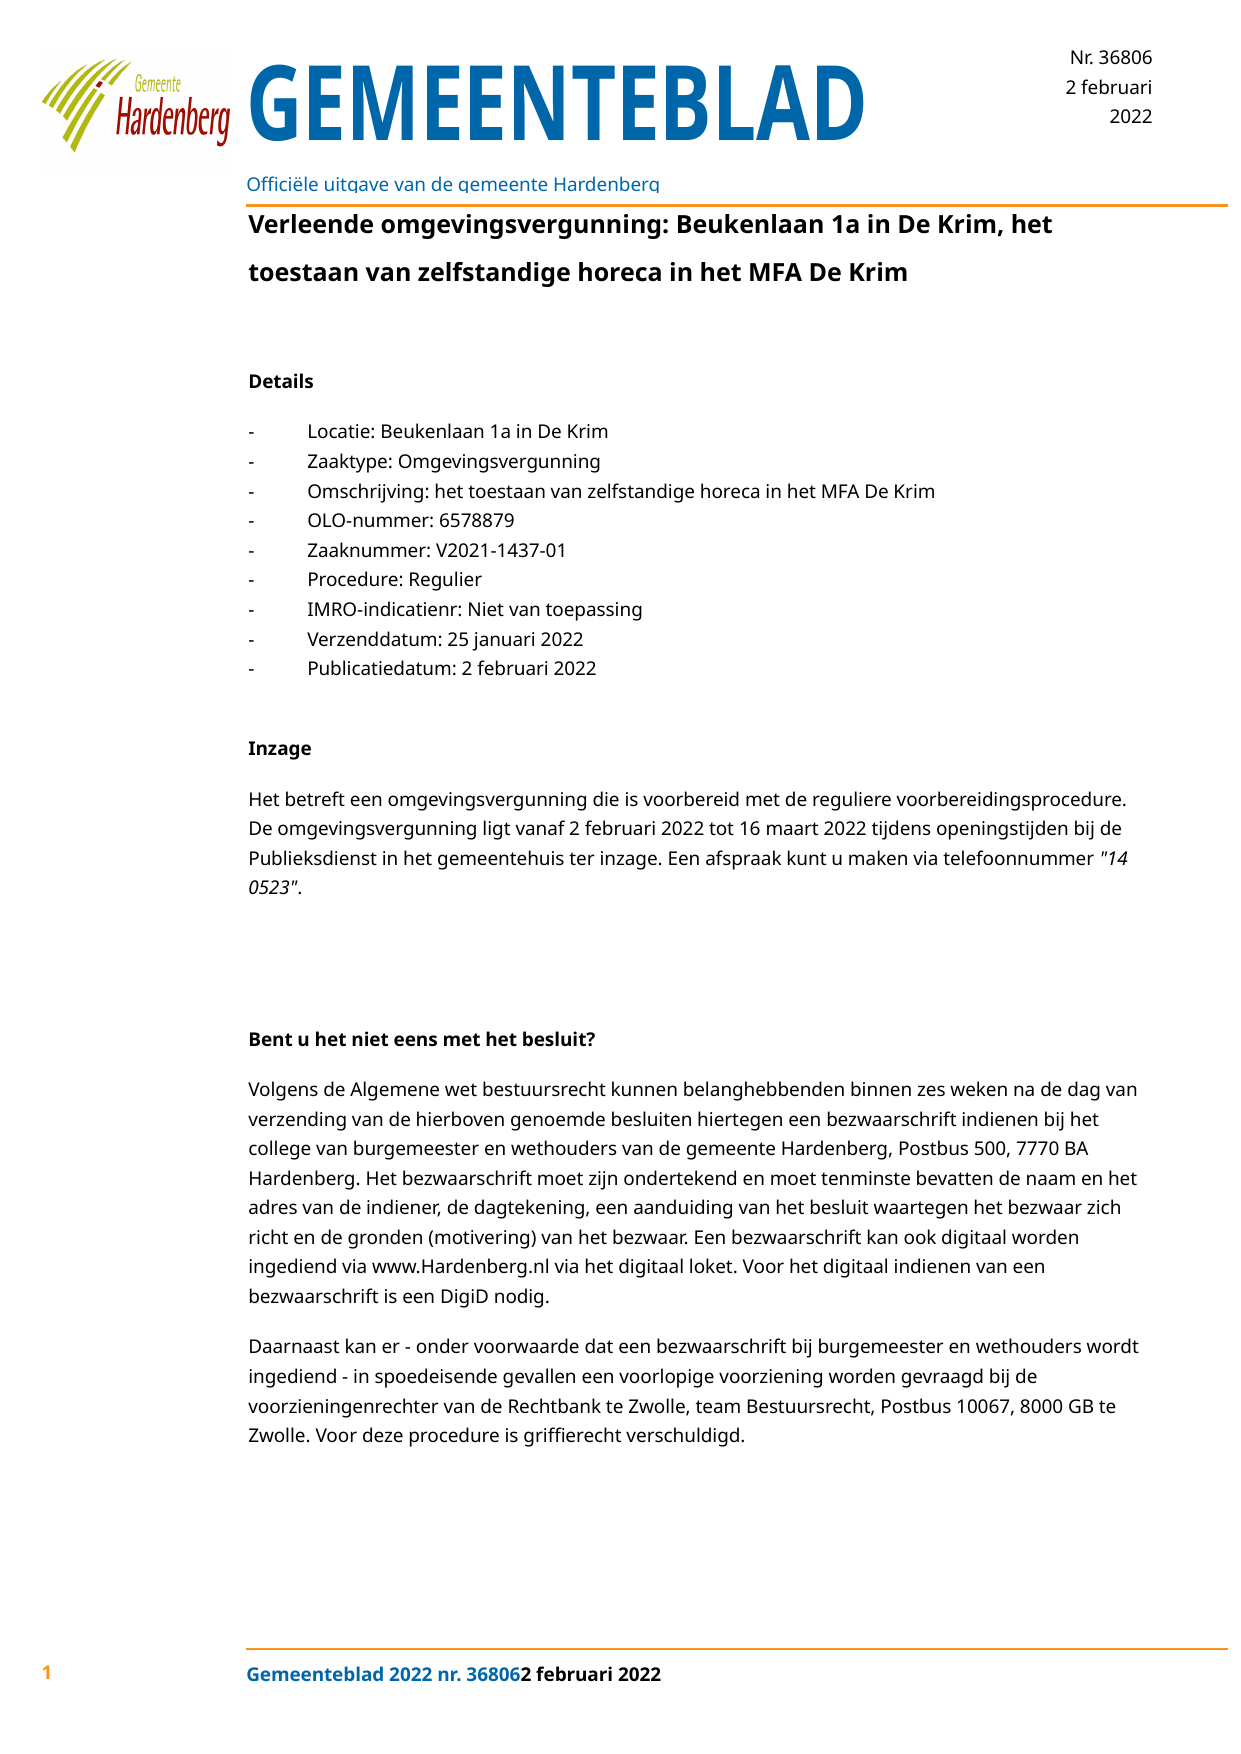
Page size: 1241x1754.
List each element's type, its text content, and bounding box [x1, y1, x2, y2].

text Details [248, 368, 1152, 394]
list Zaaknummer: V2021-1437-01 [248, 537, 1152, 563]
text Volgens de Algemene wet bestuursrecht kunnen belanghebbenden binnen zes weken na de dag van verzending van de hierboven genoemde besluiten hiertegen een bezwaarschrift indienen bij het college van burgemeester en wethouders van de gemeente Hardenberg, Postbus 500, 7770 BA Hardenberg. Het bezwaarschrift moet zijn ondertekend en moet tenminste bevatten de naam en het adres van de indiener, de dagtekening, een aanduiding van het besluit waartegen het bezwaar zich richt en de gronden (motivering) van het bezwaar. Een bezwaarschrift kan ook digitaal worden ingediend via www.Hardenberg.nl via het digitaal loket. Voor het digitaal indienen van een bezwaarschrift is een DigiD nodig. [248, 1076, 1152, 1309]
list OLO-nummer: 6578879 [248, 507, 1152, 533]
text Bent u het niet eens met het besluit? [248, 1026, 1152, 1052]
list Verzenddatum: 25 januari 2022 [248, 626, 1152, 652]
list Omschrijving: het toestaan van zelfstandige horeca in het MFA De Krim [248, 478, 1152, 504]
text Verleende omgevingsvergunning: Beukenlaan 1a in De Krim, het toestaan van zelfstandige horeca in het MFA De Krim [248, 207, 1152, 288]
picture [41, 47, 231, 172]
text Daarnaast kan er - onder voorwaarde dat een bezwaarschrift bij burgemeester en wethouders wordt ingediend - in spoedeisende gevallen een voorlopige voorziening worden gevraagd bij de voorzieningenrechter van de Rechtbank te Zwolle, team Bestuursrecht, Postbus 10067, 8000 GB te Zwolle. Voor deze procedure is griffierecht verschuldigd. [248, 1334, 1152, 1448]
text Het betreft een omgevingsvergunning die is voorbereid met de reguliere voorbereidingsprocedure. De omgevingsvergunning ligt vanaf 2 februari 2022 tot 16 maart 2022 tijdens openingstijden bij de Publieksdienst in het gemeentehuis ter inzage. Een afspraak kunt u maken via telefoonnummer "14 0523". [248, 786, 1152, 900]
list Locatie: Beukenlaan 1a in De Krim [248, 419, 1152, 444]
list IMRO-indicatienr: Niet van toepassing [248, 596, 1152, 622]
list Procedure: Regulier [248, 567, 1152, 592]
text Inzage [248, 735, 1152, 761]
list Publicatiedatum: 2 februari 2022 [248, 655, 1152, 681]
list Zaaktype: Omgevingsvergunning [248, 448, 1152, 474]
